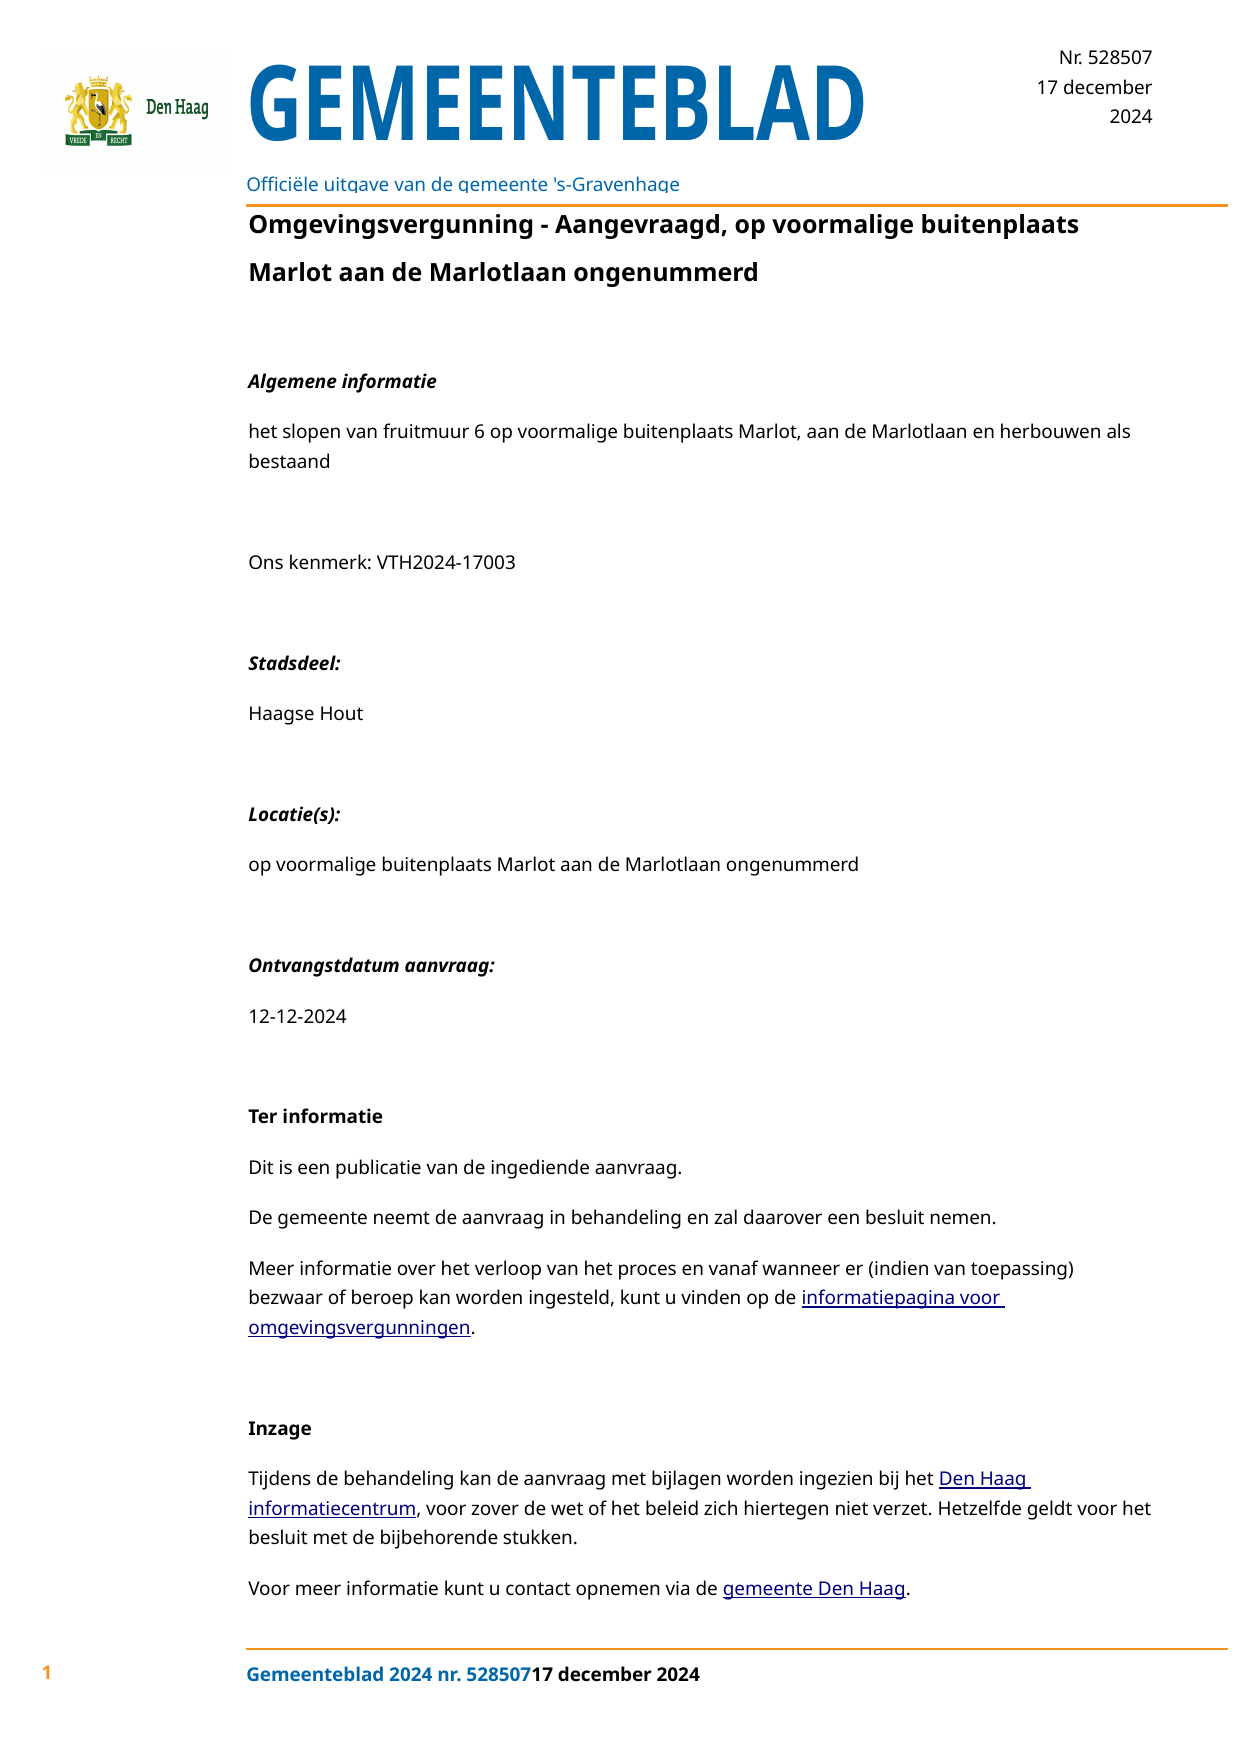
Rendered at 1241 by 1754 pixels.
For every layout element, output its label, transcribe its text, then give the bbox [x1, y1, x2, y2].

text Meer informatie over het verloop van het proces en vanaf wanneer er (indien van toepassing) bezwaar of beroep kan worden ingesteld, kunt u vinden op de informatiepagina voor omgevingsvergunningen. [248, 1255, 1152, 1340]
picture [41, 47, 231, 172]
text Inzage [248, 1415, 1152, 1441]
text Dit is een publicatie van de ingediende aanvraag. [248, 1154, 1152, 1180]
text op voormalige buitenplaats Marlot aan de Marlotlaan ongenummerd [248, 852, 1152, 877]
text Omgevingsvergunning - Aangevraagd, op voormalige buitenplaats Marlot aan de Marlotlaan ongenummerd [248, 207, 1152, 288]
text Ons kenmerk: VTH2024-17003 [248, 549, 1152, 575]
text Tijdens de behandeling kan de aanvraag met bijlagen worden ingezien bij het Den Haag informatiecentrum, voor zover de wet of het beleid zich hiertegen niet verzet. Hetzelfde geldt voor het besluit met de bijbehorende stukken. [248, 1465, 1152, 1550]
text Locatie(s): [248, 801, 1152, 827]
text Voor meer informatie kunt u contact opnemen via de gemeente Den Haag. [248, 1575, 1152, 1601]
text Ontvangstdatum aanvraag: [248, 952, 1152, 978]
text het slopen van fruitmuur 6 op voormalige buitenplaats Marlot, aan de Marlotlaan en herbouwen als bestaand [248, 419, 1152, 474]
text Haagse Hout [248, 700, 1152, 726]
text De gemeente neemt de aanvraag in behandeling en zal daarover een besluit nemen. [248, 1204, 1152, 1230]
text Algemene informatie [248, 368, 1152, 394]
text Ter informatie [248, 1104, 1152, 1129]
text 12-12-2024 [248, 1003, 1152, 1029]
text Stadsdeel: [248, 650, 1152, 676]
